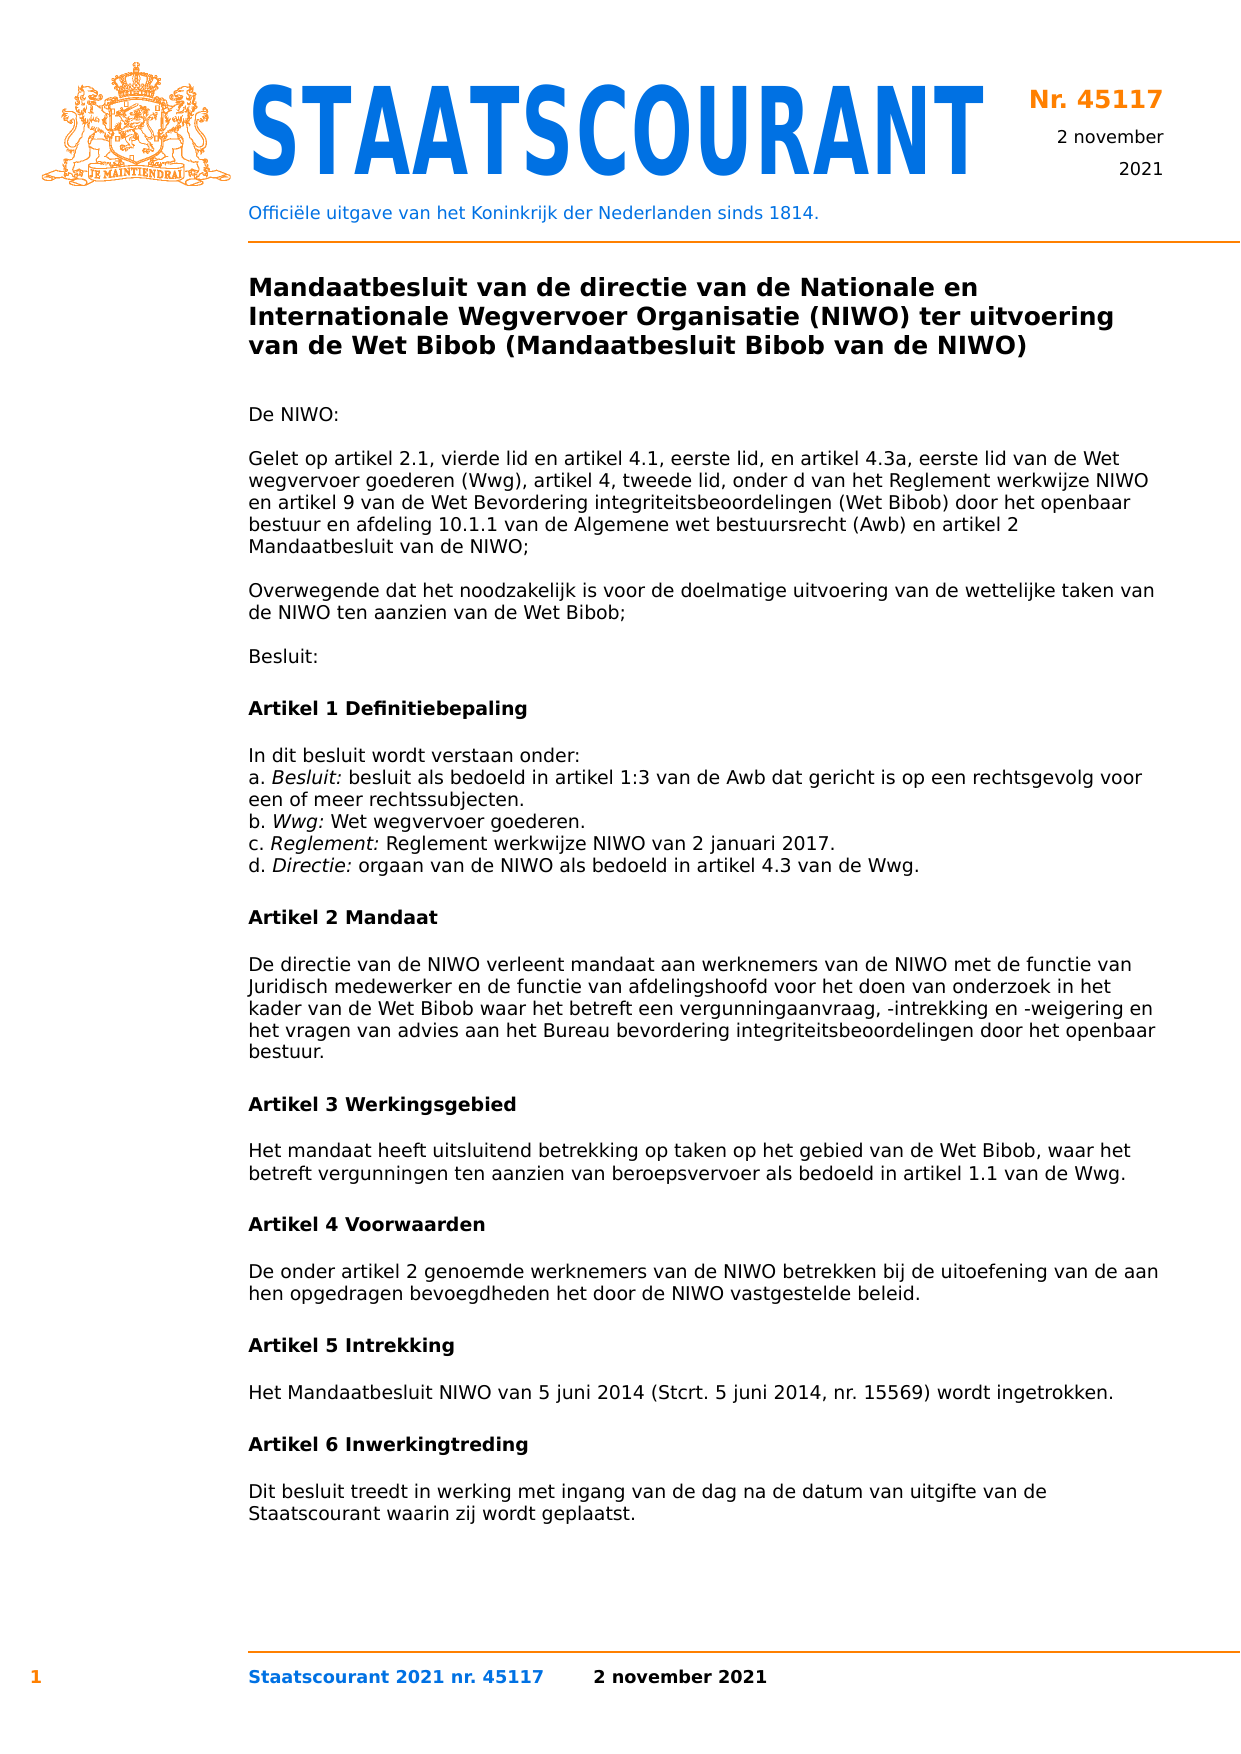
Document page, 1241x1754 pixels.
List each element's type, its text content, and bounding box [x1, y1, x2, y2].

subtitle Artikel 1 Definitiebepaling [248, 698, 1163, 720]
text Gelet op artikel 2.1, vierde lid en artikel 4.1, eerste lid, en artikel 4.3a, eerste lid van de Wet wegvervoer goederen (Wwg), artikel 4, tweede lid, onder d van het Reglement werkwijze NIWO en artikel 9 van de Wet Bevordering integriteitsbeoordelingen (Wet Bibob) door het openbaar bestuur en afdeling 10.1.1 van de Algemene wet bestuursrecht (Awb) en artikel 2 Mandaatbesluit van de NIWO; [248, 448, 1163, 558]
text In dit besluit wordt verstaan onder: [248, 745, 1163, 767]
subtitle Artikel 2 Mandaat [248, 907, 1163, 928]
subtitle Artikel 4 Voorwaarden [248, 1214, 1163, 1236]
subtitle Artikel 3 Werkingsgebied [248, 1093, 1163, 1115]
picture [41, 62, 231, 186]
text Overwegende dat het noodzakelijk is voor de doelmatige uitvoering van de wettelijke taken van de NIWO ten aanzien van de Wet Bibob; [248, 580, 1163, 624]
text b. Wwg: Wet wegvervoer goederen. [248, 811, 1163, 833]
text Het Mandaatbesluit NIWO van 5 juni 2014 (Stcrt. 5 juni 2014, nr. 15569) wordt ingetrokken. [248, 1382, 1163, 1404]
text c. Reglement: Reglement werkwijze NIWO van 2 januari 2017. [248, 833, 1163, 854]
table_header Nr. 45117 [998, 62, 1240, 121]
table_cell Officiële uitgave van het Koninkrijk der Nederlanden sinds 1814. [248, 203, 1240, 241]
table_header STAATSCOURANT [248, 62, 998, 203]
text Dit besluit treedt in werking met ingang van de dag na de datum van uitgifte van de Staatscourant waarin zij wordt geplaatst. [248, 1481, 1163, 1525]
subtitle Artikel 5 Intrekking [248, 1335, 1163, 1357]
table_cell 2 november [998, 121, 1240, 153]
text De onder artikel 2 genoemde werknemers van de NIWO betrekken bij de uitoefening van de aan hen opgedragen bevoegdheden het door de NIWO vastgestelde beleid. [248, 1261, 1163, 1305]
text Besluit: [248, 646, 1163, 668]
subtitle Artikel 6 Inwerkingtreding [248, 1434, 1163, 1456]
text d. Directie: orgaan van de NIWO als bedoeld in artikel 4.3 van de Wwg. [248, 854, 1163, 877]
subtitle Mandaatbesluit van de directie van de Nationale en Internationale Wegvervoer Organisatie (NIWO) ter uitvoering van de Wet Bibob (Mandaatbesluit Bibob van de NIWO) [248, 273, 1163, 361]
text a. Besluit: besluit als bedoeld in artikel 1:3 van de Awb dat gericht is op een rechtsgevolg voor een of meer rechtssubjecten. [248, 767, 1163, 811]
table_header [25, 62, 248, 241]
text Het mandaat heeft uitsluitend betrekking op taken op het gebied van de Wet Bibob, waar het betreft vergunningen ten aanzien van beroepsvervoer als bedoeld in artikel 1.1 van de Wwg. [248, 1140, 1163, 1184]
text De NIWO: [248, 404, 1163, 426]
table_cell 2021 [998, 153, 1240, 203]
text De directie van de NIWO verleent mandaat aan werknemers van de NIWO met de functie van Juridisch medewerker en de functie van afdelingshoofd voor het doen van onderzoek in het kader van de Wet Bibob waar het betreft een vergunningaanvraag, -intrekking en -weigering en het vragen van advies aan het Bureau bevordering integriteitsbeoordelingen door het openbaar bestuur. [248, 953, 1163, 1063]
